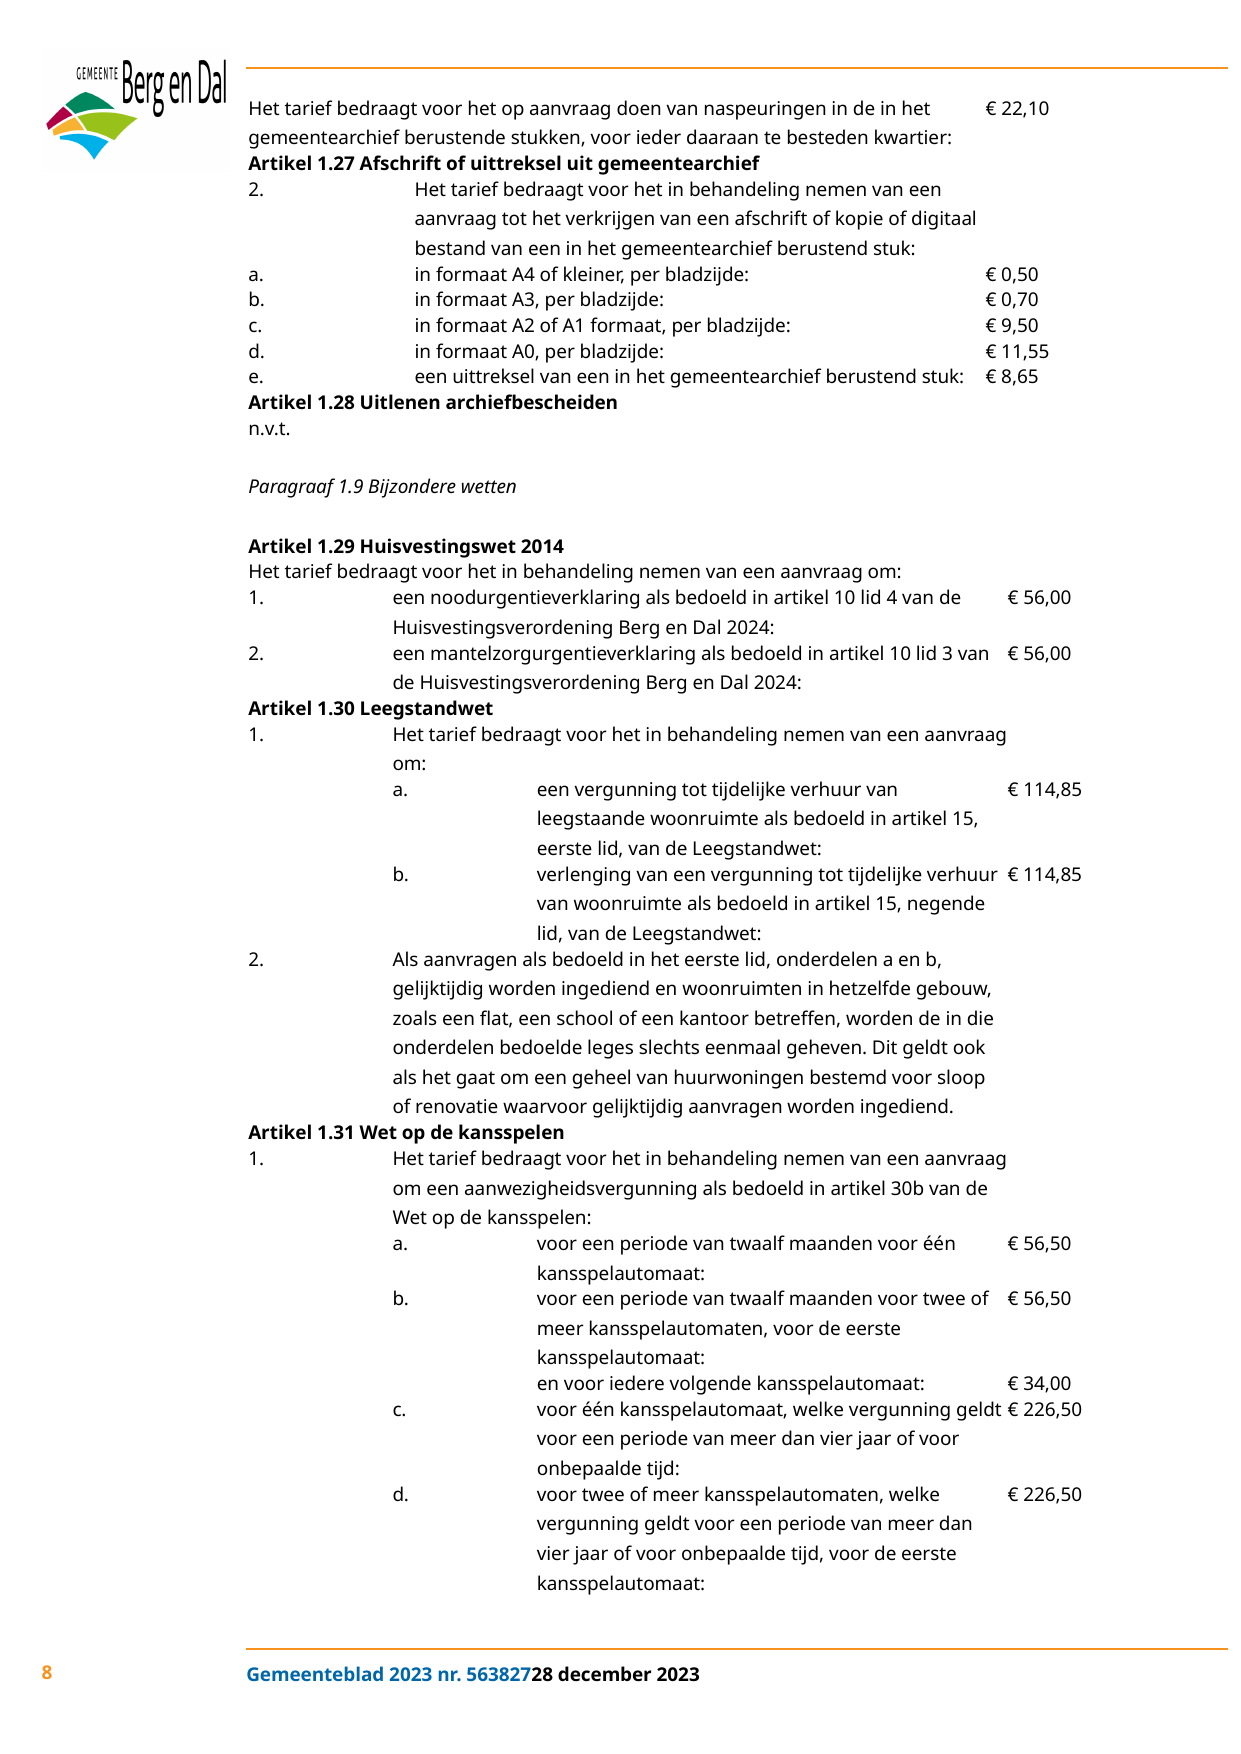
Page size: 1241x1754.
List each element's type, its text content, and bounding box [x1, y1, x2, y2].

table_cell € 226,50 [1007, 1481, 1152, 1595]
table_cell [248, 1481, 392, 1595]
picture [41, 47, 231, 172]
table_header Artikel 1.29 Huisvestingswet 2014 [248, 533, 1007, 559]
table_cell € 56,00 [1007, 584, 1152, 640]
table_cell € 0,50 [985, 261, 1152, 286]
table_cell [985, 389, 1152, 415]
table_cell n.v.t. [248, 415, 985, 441]
table_cell € 56,50 [1007, 1230, 1152, 1285]
table_cell € 8,65 [985, 364, 1152, 389]
table_cell Het tarief bedraagt voor het in behandeling nemen van een aanvraag tot het verkrijgen van een afschrift of kopie of digitaal bestand van een in het gemeentearchief berustend stuk: [414, 176, 985, 261]
text Paragraaf 1.9 Bijzondere wetten [248, 474, 1152, 499]
table_cell [1007, 559, 1152, 584]
table_cell [248, 861, 392, 946]
table_cell in formaat A4 of kleiner, per bladzijde: [414, 261, 985, 286]
table_cell d. [248, 338, 414, 364]
table_cell [248, 1370, 392, 1396]
table_cell Artikel 1.28 Uitlenen archiefbescheiden [248, 389, 985, 415]
table_cell € 226,50 [1007, 1396, 1152, 1481]
table_cell in formaat A2 of A1 formaat, per bladzijde: [414, 312, 985, 338]
table_cell voor één kansspelautomaat, welke vergunning geldt voor een periode van meer dan vier jaar of voor onbepaalde tijd: [537, 1396, 1007, 1481]
table_cell [248, 1285, 392, 1370]
table_cell 1. [248, 1145, 392, 1230]
table_cell in formaat A0, per bladzijde: [414, 338, 985, 364]
table_cell Het tarief bedraagt voor het op aanvraag doen van naspeuringen in de in het gemeentearchief berustende stukken, voor ieder daaraan te besteden kwartier: [248, 95, 985, 150]
table_cell 2. [248, 176, 414, 261]
table_cell [248, 1396, 392, 1481]
table_cell een vergunning tot tijdelijke verhuur van leegstaande woonruimte als bedoeld in artikel 15, eerste lid, van de Leegstandwet: [537, 776, 1007, 861]
table_cell [1007, 946, 1152, 1119]
table_cell [985, 150, 1152, 176]
table_cell voor een periode van twaalf maanden voor twee of meer kansspelautomaten, voor de eerste kansspelautomaat: [537, 1285, 1007, 1370]
table_cell Artikel 1.27 Afschrift of uittreksel uit gemeentearchief [248, 150, 985, 176]
table_cell b. [248, 286, 414, 312]
table_cell [1007, 721, 1152, 776]
table_cell 1. [248, 584, 392, 640]
table_cell € 114,85 [1007, 861, 1152, 946]
table_cell c. [248, 312, 414, 338]
table_cell € 0,70 [985, 286, 1152, 312]
table_cell [1007, 1120, 1152, 1145]
table_cell Het tarief bedraagt voor het in behandeling nemen van een aanvraag om een aanwezigheidsvergunning als bedoeld in artikel 30b van de Wet op de kansspelen: [392, 1145, 1007, 1230]
table_cell een uittreksel van een in het gemeentearchief berustend stuk: [414, 364, 985, 389]
table_cell € 56,00 [1007, 640, 1152, 695]
table_cell voor een periode van twaalf maanden voor één kansspelautomaat: [537, 1230, 1007, 1285]
table_cell 2. [248, 640, 392, 695]
table_cell a. [392, 776, 537, 861]
table_cell verlenging van een vergunning tot tijdelijke verhuur van woonruimte als bedoeld in artikel 15, negende lid, van de Leegstandwet: [537, 861, 1007, 946]
table_cell b. [392, 861, 537, 946]
table_cell en voor iedere volgende kansspelautomaat: [537, 1370, 1007, 1396]
table_cell € 114,85 [1007, 776, 1152, 861]
table_cell [985, 176, 1152, 261]
table_cell voor twee of meer kansspelautomaten, welke vergunning geldt voor een periode van meer dan vier jaar of voor onbepaalde tijd, voor de eerste kansspelautomaat: [537, 1481, 1007, 1595]
table_cell b. [392, 1285, 537, 1370]
table_cell € 34,00 [1007, 1370, 1152, 1396]
table_cell € 11,55 [985, 338, 1152, 364]
table_cell e. [248, 364, 414, 389]
table_cell Artikel 1.30 Leegstandwet [248, 695, 1007, 721]
table_cell [985, 415, 1152, 441]
table_cell [248, 776, 392, 861]
table_cell Het tarief bedraagt voor het in behandeling nemen van een aanvraag om: [392, 721, 1007, 776]
table_cell 2. [248, 946, 392, 1119]
table_header [1007, 533, 1152, 559]
table_cell in formaat A3, per bladzijde: [414, 286, 985, 312]
table_cell 1. [248, 721, 392, 776]
table_cell [392, 1370, 537, 1396]
table_cell een mantelzorgurgentieverklaring als bedoeld in artikel 10 lid 3 van de Huisvestingsverordening Berg en Dal 2024: [392, 640, 1007, 695]
table_cell Artikel 1.31 Wet op de kansspelen [248, 1120, 1007, 1145]
table_cell d. [392, 1481, 537, 1595]
table_cell [1007, 1145, 1152, 1230]
table_cell € 22,10 [985, 95, 1152, 150]
table_cell € 9,50 [985, 312, 1152, 338]
table_cell een noodurgentieverklaring als bedoeld in artikel 10 lid 4 van de Huisvestingsverordening Berg en Dal 2024: [392, 584, 1007, 640]
table_cell a. [392, 1230, 537, 1285]
table_cell c. [392, 1396, 537, 1481]
table_cell a. [248, 261, 414, 286]
table_cell € 56,50 [1007, 1285, 1152, 1370]
table_cell Als aanvragen als bedoeld in het eerste lid, onderdelen a en b, gelijktijdig worden ingediend en woonruimten in hetzelfde gebouw, zoals een flat, een school of een kantoor betreffen, worden de in die onderdelen bedoelde leges slechts eenmaal geheven. Dit geldt ook als het gaat om een geheel van huurwoningen bestemd voor sloop of renovatie waarvoor gelijktijdig aanvragen worden ingediend. [392, 946, 1007, 1119]
table_cell [248, 1230, 392, 1285]
table_cell Het tarief bedraagt voor het in behandeling nemen van een aanvraag om: [248, 559, 1007, 584]
table_cell [1007, 695, 1152, 721]
